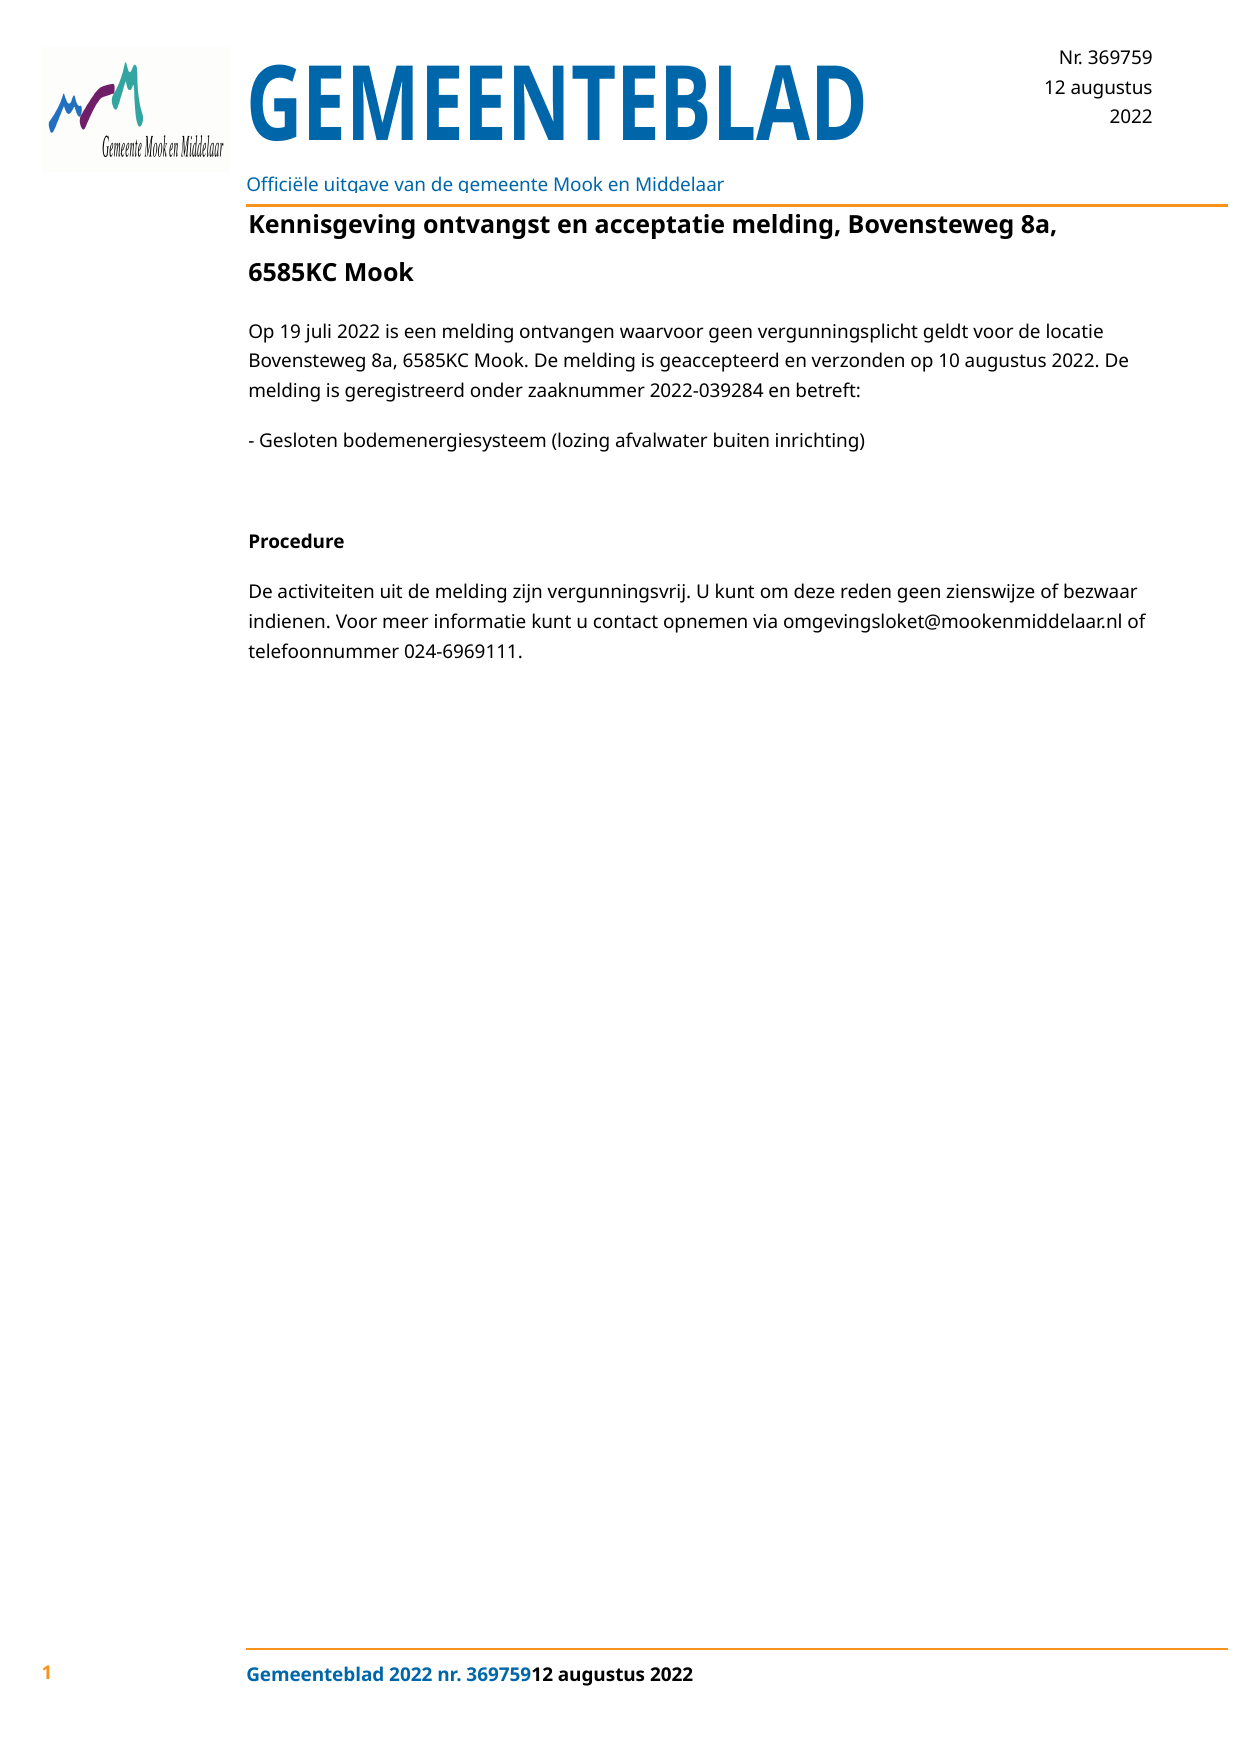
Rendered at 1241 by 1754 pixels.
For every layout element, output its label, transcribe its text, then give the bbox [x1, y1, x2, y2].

text - Gesloten bodemenergiesysteem (lozing afvalwater buiten inrichting) [248, 427, 1152, 453]
text Procedure [248, 528, 1152, 554]
text Kennisgeving ontvangst en acceptatie melding, Bovensteweg 8a, 6585KC Mook [248, 207, 1152, 288]
text Op 19 juli 2022 is een melding ontvangen waarvoor geen vergunningsplicht geldt voor de locatie Bovensteweg 8a, 6585KC Mook. De melding is geaccepteerd en verzonden op 10 augustus 2022. De melding is geregistreerd onder zaaknummer 2022-039284 en betreft: [248, 318, 1152, 403]
text De activiteiten uit de melding zijn vergunningsvrij. U kunt om deze reden geen zienswijze of bezwaar indienen. Voor meer informatie kunt u contact opnemen via omgevingsloket@mookenmiddelaar.nl of telefoonnummer 024-6969111. [248, 579, 1152, 664]
picture [41, 47, 231, 172]
